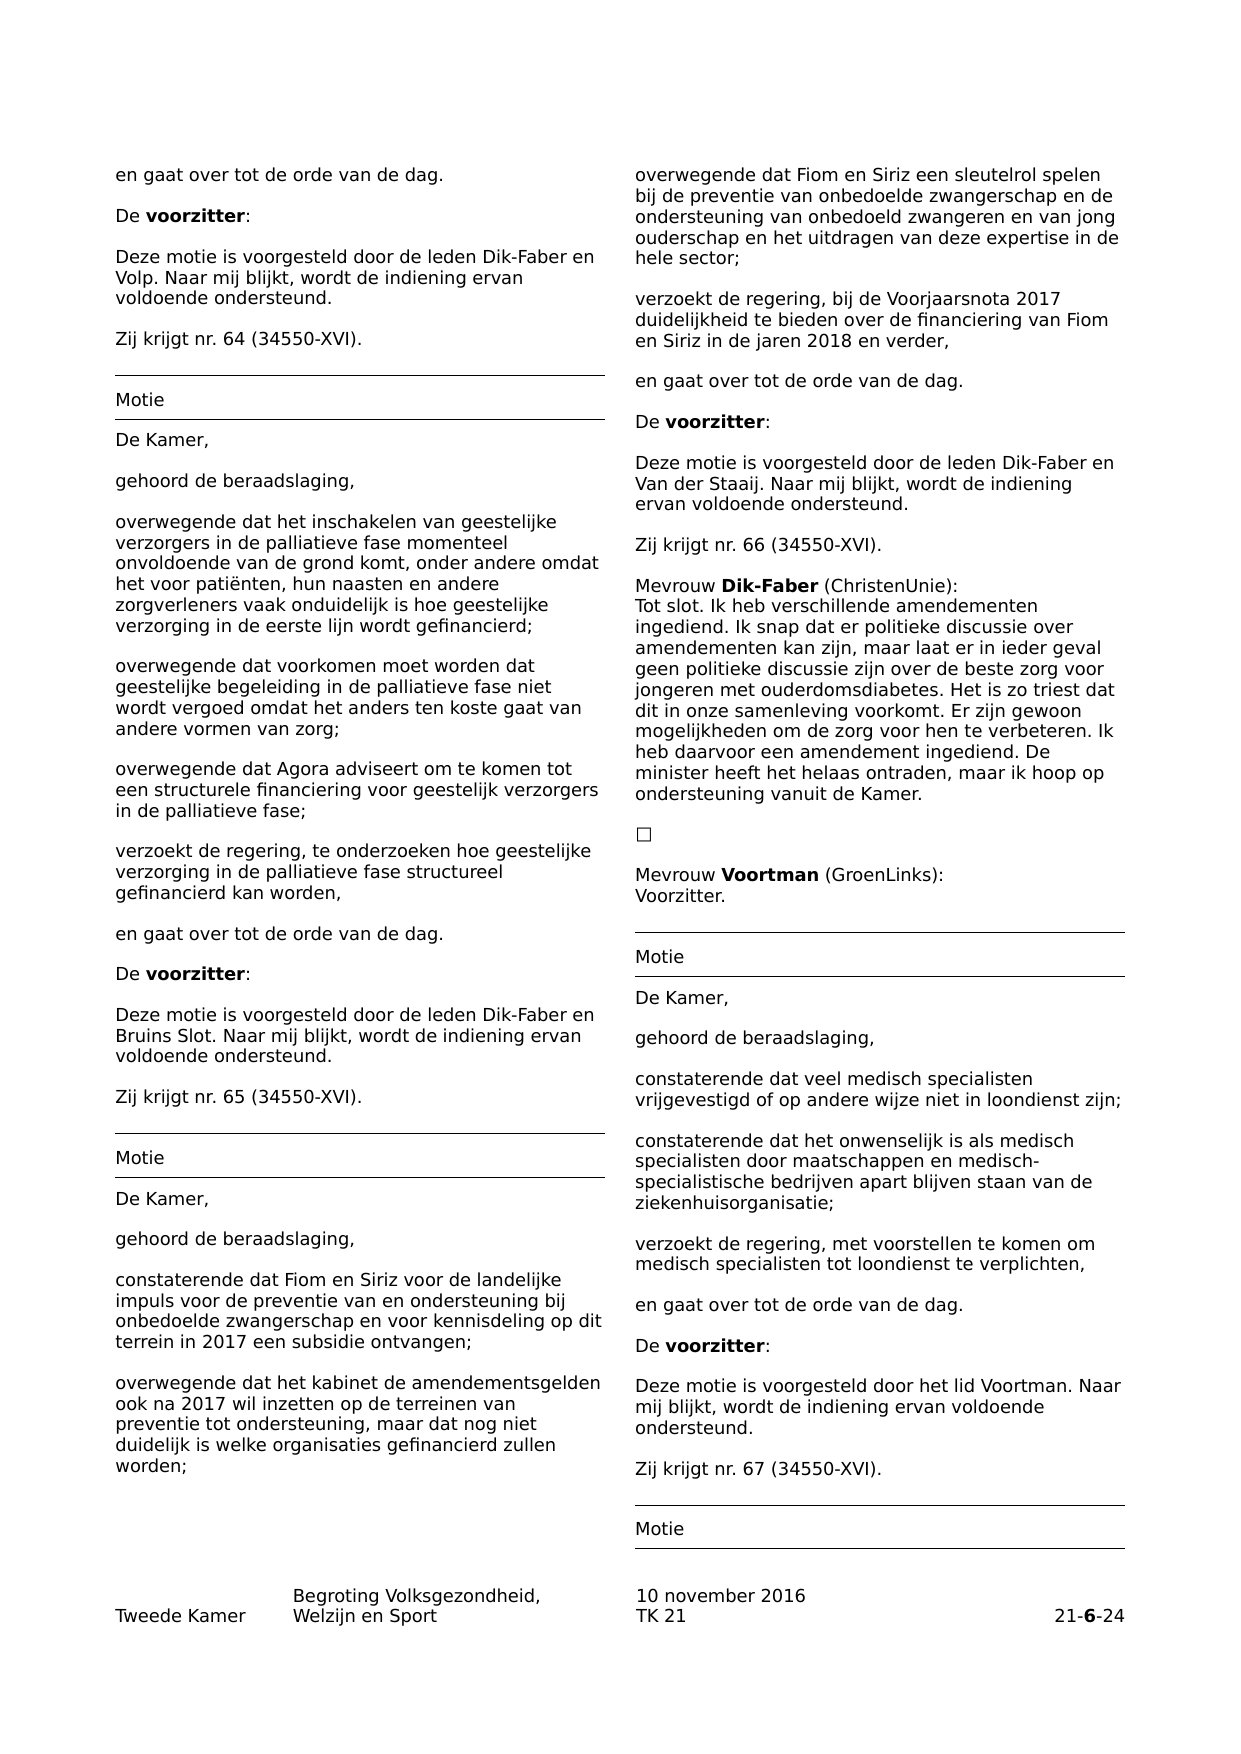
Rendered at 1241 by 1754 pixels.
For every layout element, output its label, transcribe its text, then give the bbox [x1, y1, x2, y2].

text en gaat over tot de orde van de dag. [115, 923, 605, 944]
text Deze motie is voorgesteld door het lid Voortman. Naar mij blijkt, wordt de indiening ervan voldoende ondersteund. [635, 1376, 1125, 1438]
text overwegende dat het kabinet de amendementsgelden ook na 2017 wil inzetten op de terreinen van preventie tot ondersteuning, maar dat nog niet duidelijk is welke organisaties gefinancierd zullen worden; [115, 1373, 605, 1476]
text Zij krijgt nr. 66 (34550-XVI). [635, 535, 1125, 556]
text Zij krijgt nr. 65 (34550-XVI). [115, 1087, 605, 1108]
text constaterende dat veel medisch specialisten vrijgevestigd of op andere wijze niet in loondienst zijn; [635, 1069, 1125, 1110]
text Motie [635, 947, 1125, 967]
text Mevrouw Dik-Faber (ChristenUnie): [635, 576, 1125, 596]
text overwegende dat Agora adviseert om te komen tot een structurele financiering voor geestelijk verzorgers in de palliatieve fase; [115, 759, 605, 821]
text constaterende dat het onwenselijk is als medisch specialisten door maatschappen en medisch-specialistische bedrijven apart blijven staan van de ziekenhuisorganisatie; [635, 1130, 1125, 1213]
text De voorzitter: [115, 206, 605, 227]
text en gaat over tot de orde van de dag. [115, 165, 605, 186]
text Zij krijgt nr. 64 (34550-XVI). [115, 329, 605, 350]
text Deze motie is voorgesteld door de leden Dik-Faber en Volp. Naar mij blijkt, wordt de indiening ervan voldoende ondersteund. [115, 247, 605, 309]
text gehoord de beraadslaging, [115, 1229, 605, 1250]
text Mevrouw Voortman (GroenLinks): [635, 865, 1125, 886]
text Motie [115, 389, 605, 410]
text De Kamer, [115, 430, 605, 451]
text De Kamer, [635, 987, 1125, 1008]
text en gaat over tot de orde van de dag. [635, 371, 1125, 392]
text ⬜ [635, 824, 1125, 845]
text en gaat over tot de orde van de dag. [635, 1295, 1125, 1316]
text gehoord de beraadslaging, [115, 471, 605, 492]
text overwegende dat voorkomen moet worden dat geestelijke begeleiding in de palliatieve fase niet wordt vergoed omdat het anders ten koste gaat van andere vormen van zorg; [115, 656, 605, 739]
text De voorzitter: [635, 412, 1125, 433]
text constaterende dat Fiom en Siriz voor de landelijke impuls voor de preventie van en ondersteuning bij onbedoelde zwangerschap en voor kennisdeling op dit terrein in 2017 een subsidie ontvangen; [115, 1270, 605, 1353]
text Deze motie is voorgesteld door de leden Dik-Faber en Van der Staaij. Naar mij blijkt, wordt de indiening ervan voldoende ondersteund. [635, 453, 1125, 515]
text Zij krijgt nr. 67 (34550-XVI). [635, 1458, 1125, 1479]
text Motie [115, 1148, 605, 1168]
text Deze motie is voorgesteld door de leden Dik-Faber en Bruins Slot. Naar mij blijkt, wordt de indiening ervan voldoende ondersteund. [115, 1005, 605, 1067]
text verzoekt de regering, te onderzoeken hoe geestelijke verzorging in de palliatieve fase structureel gefinancierd kan worden, [115, 841, 605, 903]
text Tot slot. Ik heb verschillende amendementen ingediend. Ik snap dat er politieke discussie over amendementen kan zijn, maar laat er in ieder geval geen politieke discussie zijn over de beste zorg voor jongeren met ouderdomsdiabetes. Het is zo triest dat dit in onze samenleving voorkomt. Er zijn gewoon mogelijkheden om de zorg voor hen te verbeteren. Ik heb daarvoor een amendement ingediend. De minister heeft het helaas ontraden, maar ik hoop op ondersteuning vanuit de Kamer. [635, 596, 1125, 804]
text verzoekt de regering, bij de Voorjaarsnota 2017 duidelijkheid te bieden over de financiering van Fiom en Siriz in de jaren 2018 en verder, [635, 289, 1125, 351]
text De voorzitter: [635, 1336, 1125, 1356]
text overwegende dat het inschakelen van geestelijke verzorgers in de palliatieve fase momenteel onvoldoende van de grond komt, onder andere omdat het voor patiënten, hun naasten en andere zorgverleners vaak onduidelijk is hoe geestelijke verzorging in de eerste lijn wordt gefinancierd; [115, 512, 605, 636]
text De Kamer, [115, 1188, 605, 1209]
text verzoekt de regering, met voorstellen te komen om medisch specialisten tot loondienst te verplichten, [635, 1233, 1125, 1275]
text Motie [635, 1519, 1125, 1540]
text Voorzitter. [635, 886, 1125, 907]
text overwegende dat Fiom en Siriz een sleutelrol spelen bij de preventie van onbedoelde zwangerschap en de ondersteuning van onbedoeld zwangeren en van jong ouderschap en het uitdragen van deze expertise in de hele sector; [635, 165, 1125, 269]
text De voorzitter: [115, 964, 605, 985]
text gehoord de beraadslaging, [635, 1028, 1125, 1049]
